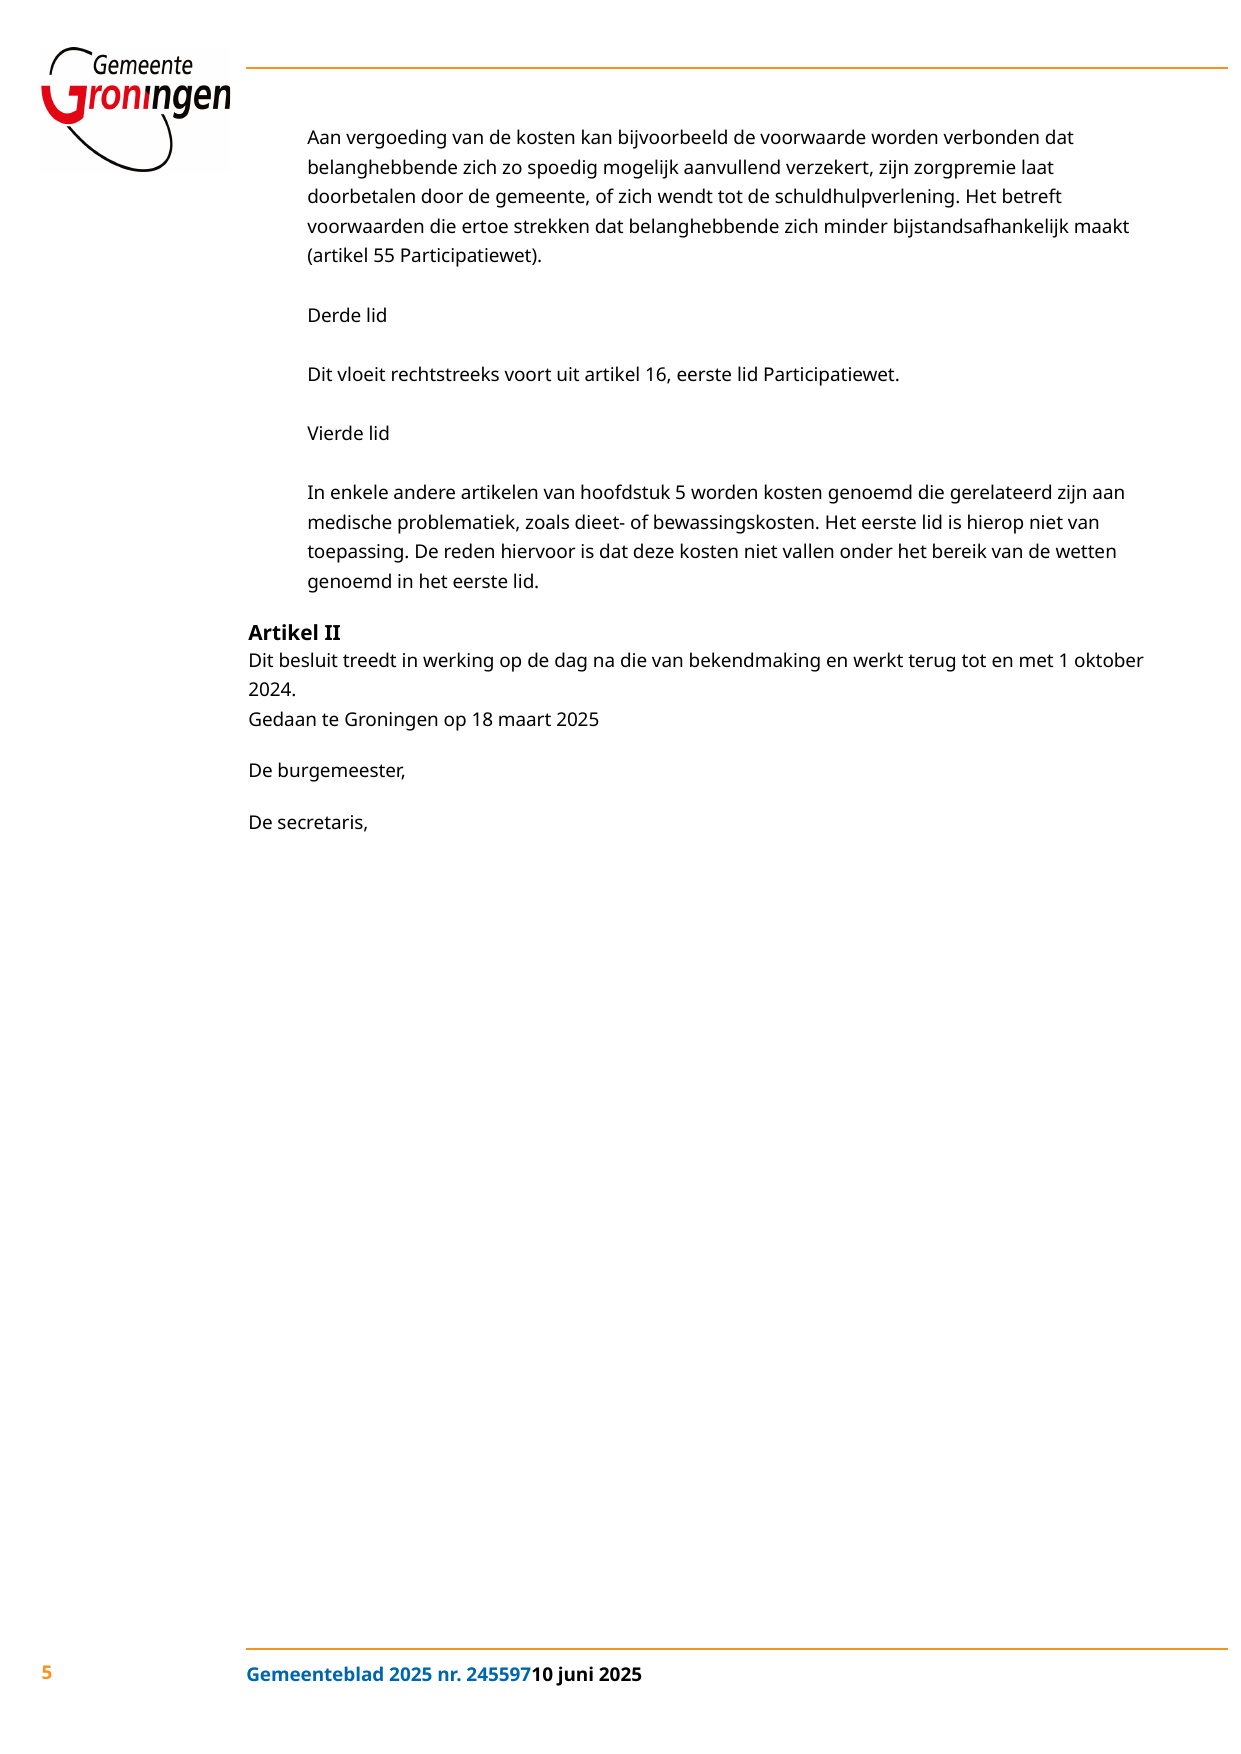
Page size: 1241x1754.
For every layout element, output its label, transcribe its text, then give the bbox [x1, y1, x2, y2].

picture [41, 47, 231, 172]
text Dit besluit treedt in werking op de dag na die van bekendmaking en werkt terug tot en met 1 oktober 2024. [248, 647, 1152, 702]
text De burgemeester, [248, 758, 1152, 783]
text Gedaan te Groningen op 18 maart 2025 [248, 706, 1152, 732]
list Derde lid [248, 302, 1152, 328]
list Dit vloeit rechtstreeks voort uit artikel 16, eerste lid Participatiewet. [248, 361, 1152, 387]
text De secretaris, [248, 809, 1152, 835]
list Aan vergoeding van de kosten kan bijvoorbeeld de voorwaarde worden verbonden dat belanghebbende zich zo spoedig mogelijk aanvullend verzekert, zijn zorgpremie laat doorbetalen door de gemeente, of zich wendt tot de schuldhulpverlening. Het betreft voorwaarden die ertoe strekken dat belanghebbende zich minder bijstandsafhankelijk maakt (artikel 55 Participatiewet). [248, 124, 1152, 268]
list Vierde lid [248, 420, 1152, 446]
list In enkele andere artikelen van hoofdstuk 5 worden kosten genoemd die gerelateerd zijn aan medische problematiek, zoals dieet- of bewassingskosten. Het eerste lid is hierop niet van toepassing. De reden hiervoor is dat deze kosten niet vallen onder het bereik van de wetten genoemd in het eerste lid. [248, 479, 1152, 594]
text Artikel II [248, 618, 1152, 647]
